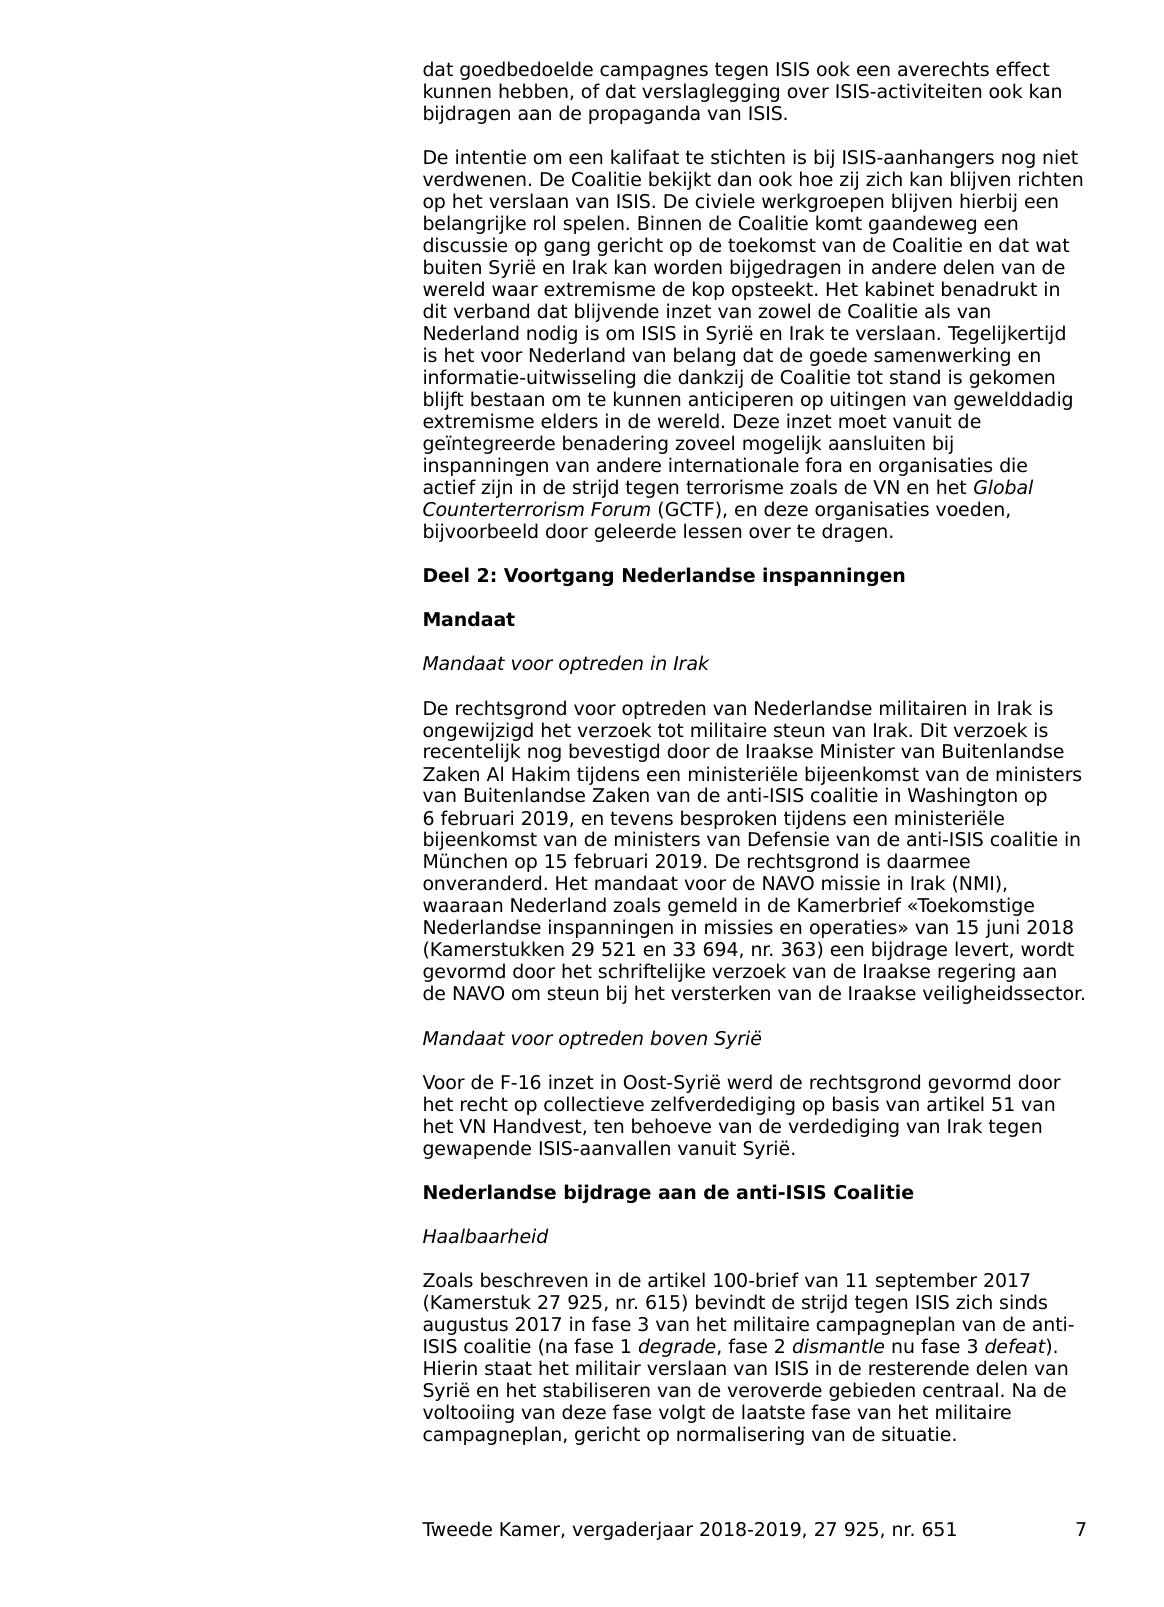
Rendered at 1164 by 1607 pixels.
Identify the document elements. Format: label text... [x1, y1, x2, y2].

subtitle Mandaat voor optreden in Irak [422, 653, 1087, 675]
text Zoals beschreven in de artikel 100-brief van 11 september 2017 (Kamerstuk 27 925, nr. 615) bevindt de strijd tegen ISIS zich sinds augustus 2017 in fase 3 van het militaire campagneplan van de anti-ISIS coalitie (na fase 1 degrade, fase 2 dismantle nu fase 3 defeat). Hierin staat het militair verslaan van ISIS in de resterende delen van Syrië en het stabiliseren van de veroverde gebieden centraal. Na de voltooiing van deze fase volgt de laatste fase van het militaire campagneplan, gericht op normalisering van de situatie. [422, 1270, 1087, 1446]
subtitle Haalbaarheid [422, 1226, 1087, 1248]
subtitle Nederlandse bijdrage aan de anti-ISIS Coalitie [422, 1182, 1087, 1204]
text dat goedbedoelde campagnes tegen ISIS ook een averechts effect kunnen hebben, of dat verslaglegging over ISIS-activiteiten ook kan bijdragen aan de propaganda van ISIS. [422, 59, 1087, 125]
text Voor de F-16 inzet in Oost-Syrië werd de rechtsgrond gevormd door het recht op collectieve zelfverdediging op basis van artikel 51 van het VN Handvest, ten behoeve van de verdediging van Irak tegen gewapende ISIS-aanvallen vanuit Syrië. [422, 1072, 1087, 1159]
subtitle Deel 2: Voortgang Nederlandse inspanningen [422, 565, 1087, 587]
subtitle Mandaat voor optreden boven Syrië [422, 1027, 1087, 1049]
text De intentie om een kalifaat te stichten is bij ISIS-aanhangers nog niet verdwenen. De Coalitie bekijkt dan ook hoe zij zich kan blijven richten op het verslaan van ISIS. De civiele werkgroepen blijven hierbij een belangrijke rol spelen. Binnen de Coalitie komt gaandeweg een discussie op gang gericht op de toekomst van de Coalitie en dat wat buiten Syrië en Irak kan worden bijgedragen in andere delen van de wereld waar extremisme de kop opsteekt. Het kabinet benadrukt in dit verband dat blijvende inzet van zowel de Coalitie als van Nederland nodig is om ISIS in Syrië en Irak te verslaan. Tegelijkertijd is het voor Nederland van belang dat de goede samenwerking en informatie-uitwisseling die dankzij de Coalitie tot stand is gekomen blijft bestaan om te kunnen anticiperen op uitingen van gewelddadig extremisme elders in de wereld. Deze inzet moet vanuit de geïntegreerde benadering zoveel mogelijk aansluiten bij inspanningen van andere internationale fora en organisaties die actief zijn in de strijd tegen terrorisme zoals de VN en het Global Counterterrorism Forum (GCTF), en deze organisaties voeden, bijvoorbeeld door geleerde lessen over te dragen. [422, 147, 1087, 543]
text Mandaat [422, 609, 1087, 631]
text De rechtsgrond voor optreden van Nederlandse militairen in Irak is ongewijzigd het verzoek tot militaire steun van Irak. Dit verzoek is recentelijk nog bevestigd door de Iraakse Minister van Buitenlandse Zaken Al Hakim tijdens een ministeriële bijeenkomst van de ministers van Buitenlandse Zaken van de anti-ISIS coalitie in Washington op 6 februari 2019, en tevens besproken tijdens een ministeriële bijeenkomst van de ministers van Defensie van de anti-ISIS coalitie in München op 15 februari 2019. De rechtsgrond is daarmee onveranderd. Het mandaat voor de NAVO missie in Irak (NMI), waaraan Nederland zoals gemeld in de Kamerbrief «Toekomstige Nederlandse inspanningen in missies en operaties» van 15 juni 2018 (Kamerstukken 29 521 en 33 694, nr. 363) een bijdrage levert, wordt gevormd door het schriftelijke verzoek van de Iraakse regering aan de NAVO om steun bij het versterken van de Iraakse veiligheidssector. [422, 697, 1087, 1005]
